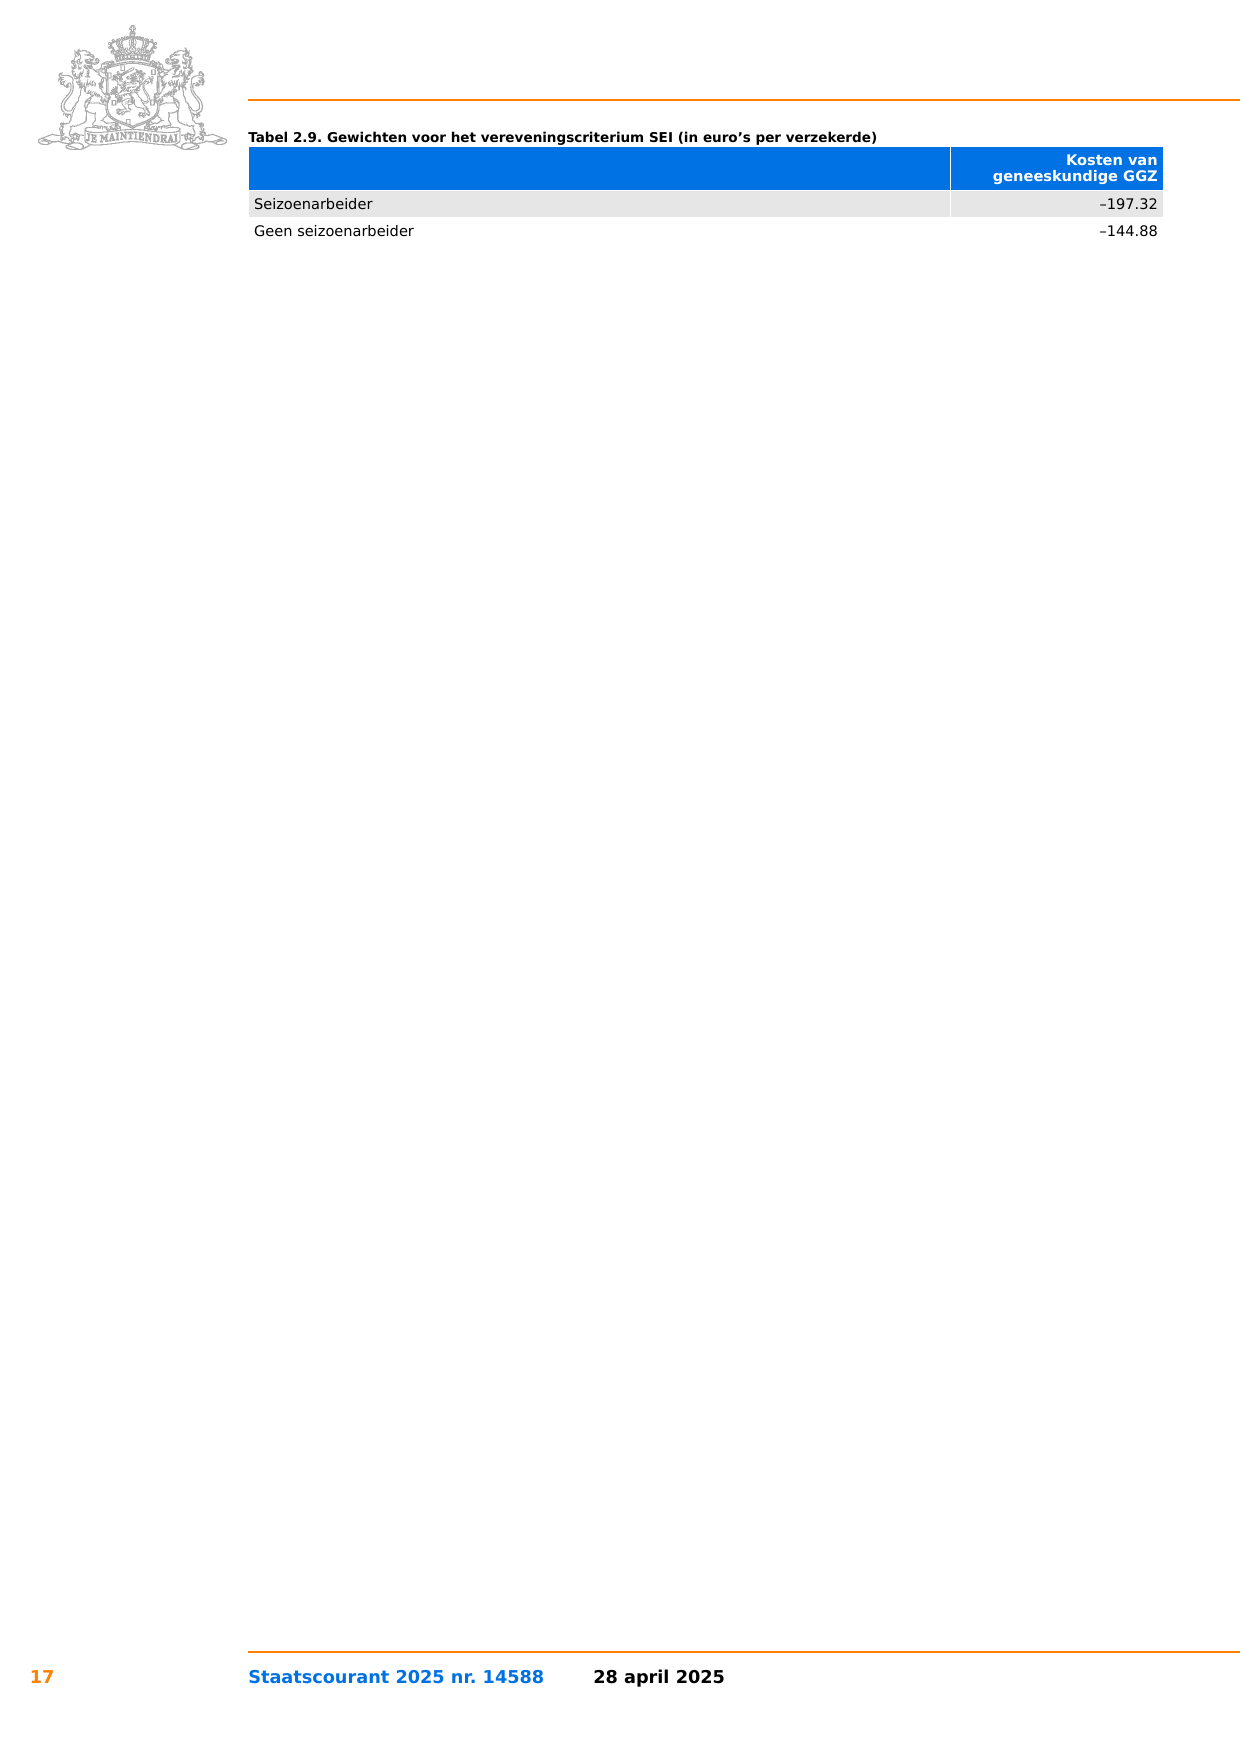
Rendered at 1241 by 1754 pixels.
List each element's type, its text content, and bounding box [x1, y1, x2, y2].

table_cell Seizoenarbeider [249, 191, 950, 217]
table_header Tabel 2.9. Gewichten voor het vereveningscriterium SEI (in euro’s per verzekerde) [248, 130, 1163, 146]
table_cell –144.88 [951, 219, 1163, 245]
table_cell Geen seizoenarbeider [249, 219, 950, 245]
table_cell –197.32 [951, 191, 1163, 217]
picture [38, 25, 227, 150]
table_cell Kosten van geneeskundige GGZ [951, 147, 1163, 190]
table_cell [249, 147, 950, 190]
